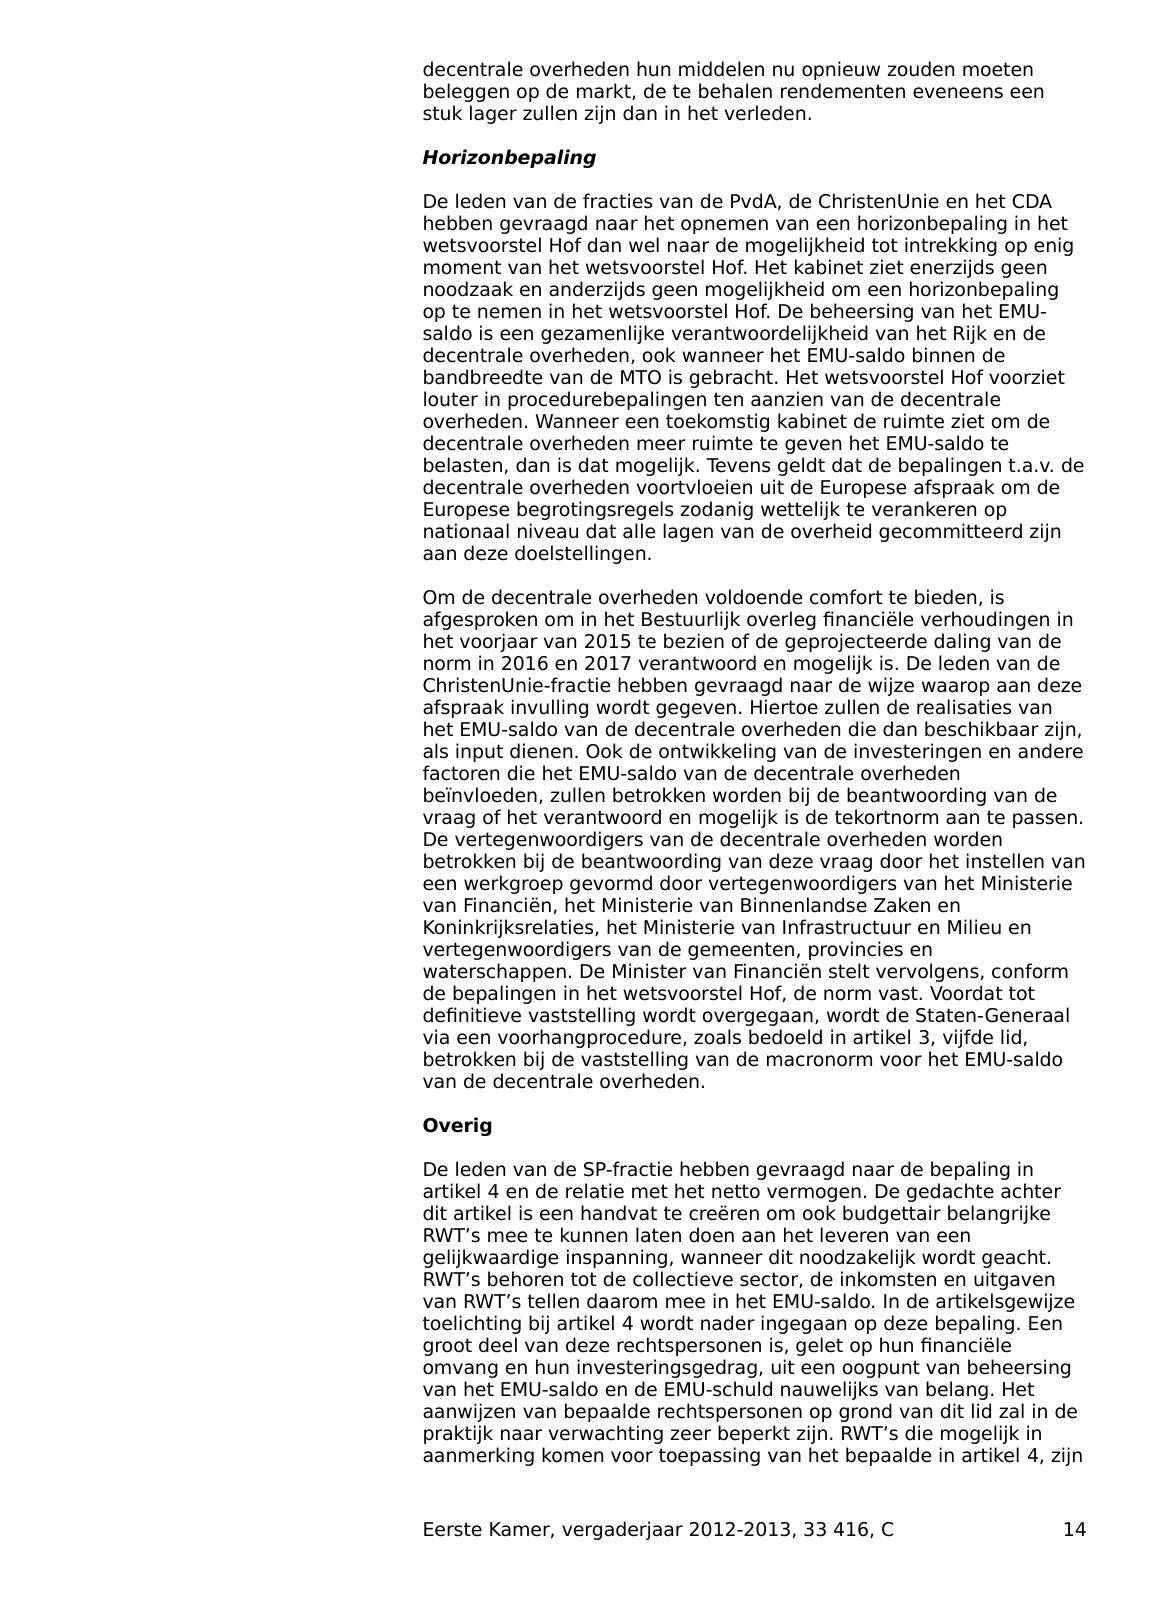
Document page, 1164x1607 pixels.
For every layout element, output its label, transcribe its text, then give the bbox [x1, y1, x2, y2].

text decentrale overheden hun middelen nu opnieuw zouden moeten beleggen op de markt, de te behalen rendementen eveneens een stuk lager zullen zijn dan in het verleden. [422, 59, 1087, 125]
text Om de decentrale overheden voldoende comfort te bieden, is afgesproken om in het Bestuurlijk overleg financiële verhoudingen in het voorjaar van 2015 te bezien of de geprojecteerde daling van de norm in 2016 en 2017 verantwoord en mogelijk is. De leden van de ChristenUnie-fractie hebben gevraagd naar de wijze waarop aan deze afspraak invulling wordt gegeven. Hiertoe zullen de realisaties van het EMU-saldo van de decentrale overheden die dan beschikbaar zijn, als input dienen. Ook de ontwikkeling van de investeringen en andere factoren die het EMU-saldo van de decentrale overheden beïnvloeden, zullen betrokken worden bij de beantwoording van de vraag of het verantwoord en mogelijk is de tekortnorm aan te passen. De vertegenwoordigers van de decentrale overheden worden betrokken bij de beantwoording van deze vraag door het instellen van een werkgroep gevormd door vertegenwoordigers van het Ministerie van Financiën, het Ministerie van Binnenlandse Zaken en Koninkrijksrelaties, het Ministerie van Infrastructuur en Milieu en vertegenwoordigers van de gemeenten, provincies en waterschappen. De Minister van Financiën stelt vervolgens, conform de bepalingen in het wetsvoorstel Hof, de norm vast. Voordat tot definitieve vaststelling wordt overgegaan, wordt de Staten-Generaal via een voorhangprocedure, zoals bedoeld in artikel 3, vijfde lid, betrokken bij de vaststelling van de macronorm voor het EMU-saldo van de decentrale overheden. [422, 587, 1087, 1093]
subtitle Overig [422, 1115, 1087, 1137]
text De leden van de SP-fractie hebben gevraagd naar de bepaling in artikel 4 en de relatie met het netto vermogen. De gedachte achter dit artikel is een handvat te creëren om ook budgettair belangrijke RWT’s mee te kunnen laten doen aan het leveren van een gelijkwaardige inspanning, wanneer dit noodzakelijk wordt geacht. RWT’s behoren tot de collectieve sector, de inkomsten en uitgaven van RWT’s tellen daarom mee in het EMU-saldo. In de artikelsgewijze toelichting bij artikel 4 wordt nader ingegaan op deze bepaling. Een groot deel van deze rechtspersonen is, gelet op hun financiële omvang en hun investeringsgedrag, uit een oogpunt van beheersing van het EMU-saldo en de EMU-schuld nauwelijks van belang. Het aanwijzen van bepaalde rechtspersonen op grond van dit lid zal in de praktijk naar verwachting zeer beperkt zijn. RWT’s die mogelijk in aanmerking komen voor toepassing van het bepaalde in artikel 4, zijn [422, 1159, 1087, 1467]
subtitle Horizonbepaling [422, 147, 1087, 169]
text De leden van de fracties van de PvdA, de ChristenUnie en het CDA hebben gevraagd naar het opnemen van een horizonbepaling in het wetsvoorstel Hof dan wel naar de mogelijkheid tot intrekking op enig moment van het wetsvoorstel Hof. Het kabinet ziet enerzijds geen noodzaak en anderzijds geen mogelijkheid om een horizonbepaling op te nemen in het wetsvoorstel Hof. De beheersing van het EMU-saldo is een gezamenlijke verantwoordelijkheid van het Rijk en de decentrale overheden, ook wanneer het EMU-saldo binnen de bandbreedte van de MTO is gebracht. Het wetsvoorstel Hof voorziet louter in procedurebepalingen ten aanzien van de decentrale overheden. Wanneer een toekomstig kabinet de ruimte ziet om de decentrale overheden meer ruimte te geven het EMU-saldo te belasten, dan is dat mogelijk. Tevens geldt dat de bepalingen t.a.v. de decentrale overheden voortvloeien uit de Europese afspraak om de Europese begrotingsregels zodanig wettelijk te verankeren op nationaal niveau dat alle lagen van de overheid gecommitteerd zijn aan deze doelstellingen. [422, 191, 1087, 565]
